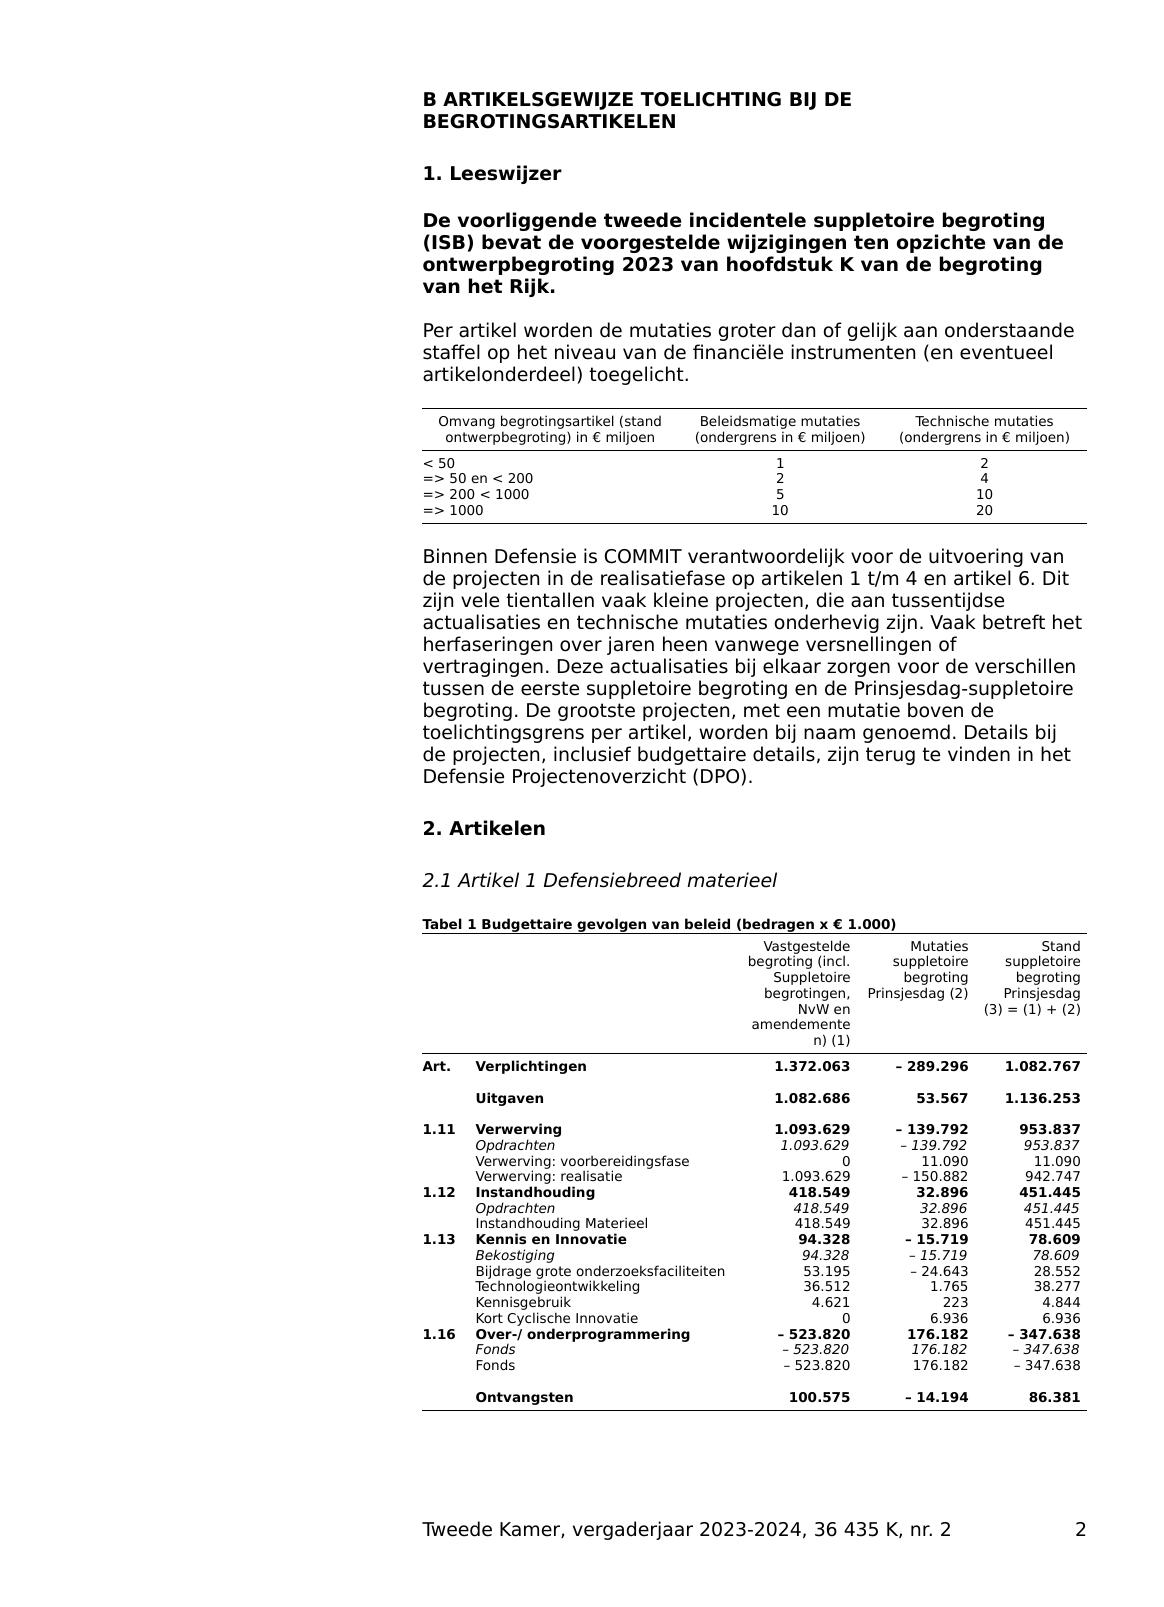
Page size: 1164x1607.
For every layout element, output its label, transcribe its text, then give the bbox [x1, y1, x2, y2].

table_cell Kennis en Innovatie [470, 1232, 738, 1248]
table_cell [422, 1311, 469, 1326]
table_cell 1.11 [422, 1122, 469, 1138]
table_cell => 50 en < 200 [422, 471, 678, 487]
table_cell [422, 1201, 469, 1216]
table_cell Fonds [470, 1342, 738, 1358]
table_cell [422, 1358, 469, 1374]
table_cell 1.093.629 [738, 1122, 856, 1138]
table_cell 1.093.629 [738, 1169, 856, 1185]
table_cell 451.445 [974, 1216, 1087, 1232]
table_cell 1.13 [422, 1232, 469, 1248]
table_cell – 15.719 [856, 1232, 974, 1248]
table_cell [422, 1154, 469, 1169]
table_header Omvang begrotingsartikel (stand ontwerpbegroting) in € miljoen [422, 409, 678, 450]
table_cell Mutaties suppletoire begroting Prinsjesdag (2) [856, 934, 974, 1053]
table_cell Art. [422, 1054, 469, 1075]
table_cell [856, 1106, 974, 1122]
table_cell – 523.820 [738, 1326, 856, 1342]
text Per artikel worden de mutaties groter dan of gelijk aan onderstaande staffel op het niveau van de financiële instrumenten (en eventueel artikelonderdeel) toegelicht. [422, 320, 1087, 386]
table_cell Kort Cyclische Innovatie [470, 1311, 738, 1326]
table_cell – 15.719 [856, 1248, 974, 1263]
table_cell [470, 1374, 738, 1389]
subtitle 1. Leeswijzer [422, 163, 1087, 185]
table_header Tabel 1 Budgettaire gevolgen van beleid (bedragen x € 1.000) [422, 917, 1087, 933]
table_cell – 14.194 [856, 1389, 974, 1410]
table_cell 5 [678, 487, 882, 503]
subtitle 2.1 Artikel 1 Defensiebreed materieel [422, 870, 1087, 892]
table_cell – 523.820 [738, 1358, 856, 1374]
table_cell 418.549 [738, 1201, 856, 1216]
table_cell 4.844 [974, 1295, 1087, 1311]
table_cell Instandhouding [470, 1185, 738, 1201]
table_cell 53.567 [856, 1091, 974, 1106]
table_cell [422, 1279, 469, 1295]
table_cell Over-/ onderprogrammering [470, 1326, 738, 1342]
table_cell [422, 1138, 469, 1153]
table_cell 86.381 [974, 1389, 1087, 1410]
table_cell – 289.296 [856, 1054, 974, 1075]
table_cell 10 [882, 487, 1087, 503]
table_cell [422, 1169, 469, 1185]
table_cell 1.082.767 [974, 1054, 1087, 1075]
table_cell – 347.638 [974, 1358, 1087, 1374]
table_cell [470, 1106, 738, 1122]
table_cell 20 [882, 503, 1087, 523]
table_cell 4 [882, 471, 1087, 487]
table_cell < 50 [422, 451, 678, 471]
table_cell [422, 934, 469, 1053]
table_cell Verwerving [470, 1122, 738, 1138]
table_header Technische mutaties (ondergrens in € miljoen) [882, 409, 1087, 450]
table_cell [422, 1216, 469, 1232]
table_cell 223 [856, 1295, 974, 1311]
table_cell – 347.638 [974, 1342, 1087, 1358]
table_cell 953.837 [974, 1122, 1087, 1138]
table_cell 10 [678, 503, 882, 523]
table_cell 953.837 [974, 1138, 1087, 1153]
table_cell [422, 1389, 469, 1410]
table_cell Technologieontwikkeling [470, 1279, 738, 1295]
table_cell => 1000 [422, 503, 678, 523]
table_cell [470, 934, 738, 1053]
table_cell 38.277 [974, 1279, 1087, 1295]
table_cell 1.16 [422, 1326, 469, 1342]
table_cell [856, 1075, 974, 1091]
table_cell 32.896 [856, 1201, 974, 1216]
table_cell Instandhouding Materieel [470, 1216, 738, 1232]
table_cell Opdrachten [470, 1138, 738, 1153]
table_cell 418.549 [738, 1216, 856, 1232]
table_cell 4.621 [738, 1295, 856, 1311]
table_cell [974, 1374, 1087, 1389]
table_cell [422, 1106, 469, 1122]
table_cell 1.765 [856, 1279, 974, 1295]
table_cell Verwerving: realisatie [470, 1169, 738, 1185]
table_cell [738, 1075, 856, 1091]
table_cell 2 [678, 471, 882, 487]
table_cell 1.093.629 [738, 1138, 856, 1153]
table_cell 1.082.686 [738, 1091, 856, 1106]
table_cell 0 [738, 1154, 856, 1169]
table_cell – 150.882 [856, 1169, 974, 1185]
subtitle 2. Artikelen [422, 818, 1087, 840]
table_cell 100.575 [738, 1389, 856, 1410]
table_cell Ontvangsten [470, 1389, 738, 1410]
table_cell 94.328 [738, 1232, 856, 1248]
table_cell 6.936 [974, 1311, 1087, 1326]
table_cell [974, 1106, 1087, 1122]
table_cell Opdrachten [470, 1201, 738, 1216]
table_cell 418.549 [738, 1185, 856, 1201]
table_cell 94.328 [738, 1248, 856, 1263]
table_cell Verplichtingen [470, 1054, 738, 1075]
table_cell 78.609 [974, 1232, 1087, 1248]
table_cell [422, 1091, 469, 1106]
table_cell – 139.792 [856, 1138, 974, 1153]
table_cell 6.936 [856, 1311, 974, 1326]
table_cell 942.747 [974, 1169, 1087, 1185]
table_cell [422, 1248, 469, 1263]
table_cell 11.090 [856, 1154, 974, 1169]
table_cell [738, 1374, 856, 1389]
table_cell 1 [678, 451, 882, 471]
text De voorliggende tweede incidentele suppletoire begroting (ISB) bevat de voorgestelde wijzigingen ten opzichte van de ontwerpbegroting 2023 van hoofdstuk K van de begroting van het Rijk. [422, 210, 1087, 298]
table_cell Stand suppletoire begroting Prinsjesdag (3) = (1) + (2) [974, 934, 1087, 1053]
table_cell [422, 1264, 469, 1279]
table_cell – 24.643 [856, 1264, 974, 1279]
table_cell [422, 1374, 469, 1389]
subtitle B ARTIKELSGEWIJZE TOELICHTING BIJ DE BEGROTINGSARTIKELEN [422, 89, 1087, 133]
table_cell Verwerving: voorbereidingsfase [470, 1154, 738, 1169]
table_cell [738, 1106, 856, 1122]
table_cell [422, 1295, 469, 1311]
table_cell 53.195 [738, 1264, 856, 1279]
table_cell Bijdrage grote onderzoeksfaciliteiten [470, 1264, 738, 1279]
table_cell 36.512 [738, 1279, 856, 1295]
table_cell [856, 1374, 974, 1389]
table_cell 32.896 [856, 1216, 974, 1232]
table_header Beleidsmatige mutaties (ondergrens in € miljoen) [678, 409, 882, 450]
table_cell Fonds [470, 1358, 738, 1374]
table_cell 451.445 [974, 1201, 1087, 1216]
table_cell [470, 1075, 738, 1091]
table_cell 176.182 [856, 1342, 974, 1358]
table_cell 32.896 [856, 1185, 974, 1201]
table_cell – 139.792 [856, 1122, 974, 1138]
table_cell 176.182 [856, 1358, 974, 1374]
table_cell – 523.820 [738, 1342, 856, 1358]
table_cell 176.182 [856, 1326, 974, 1342]
table_cell 2 [882, 451, 1087, 471]
table_cell Bekostiging [470, 1248, 738, 1263]
table_cell – 347.638 [974, 1326, 1087, 1342]
text Binnen Defensie is COMMIT verantwoordelijk voor de uitvoering van de projecten in de realisatiefase op artikelen 1 t/m 4 en artikel 6. Dit zijn vele tientallen vaak kleine projecten, die aan tussentijdse actualisaties en technische mutaties onderhevig zijn. Vaak betreft het herfaseringen over jaren heen vanwege versnellingen of vertragingen. Deze actualisaties bij elkaar zorgen voor de verschillen tussen de eerste suppletoire begroting en de Prinsjesdag-suppletoire begroting. De grootste projecten, met een mutatie boven de toelichtingsgrens per artikel, worden bij naam genoemd. Details bij de projecten, inclusief budgettaire details, zijn terug te vinden in het Defensie Projectenoverzicht (DPO). [422, 546, 1087, 788]
table_cell 0 [738, 1311, 856, 1326]
table_cell 11.090 [974, 1154, 1087, 1169]
table_cell 451.445 [974, 1185, 1087, 1201]
table_cell 1.12 [422, 1185, 469, 1201]
table_cell Uitgaven [470, 1091, 738, 1106]
table_cell [422, 1342, 469, 1358]
table_cell 28.552 [974, 1264, 1087, 1279]
table_cell => 200 < 1000 [422, 487, 678, 503]
table_cell 78.609 [974, 1248, 1087, 1263]
table_cell Vastgestelde begroting (incl. Suppletoire begrotingen, NvW en amendementen) (1) [738, 934, 856, 1053]
table_cell [974, 1075, 1087, 1091]
table_cell 1.372.063 [738, 1054, 856, 1075]
table_cell 1.136.253 [974, 1091, 1087, 1106]
table_cell [422, 1075, 469, 1091]
table_cell Kennisgebruik [470, 1295, 738, 1311]
